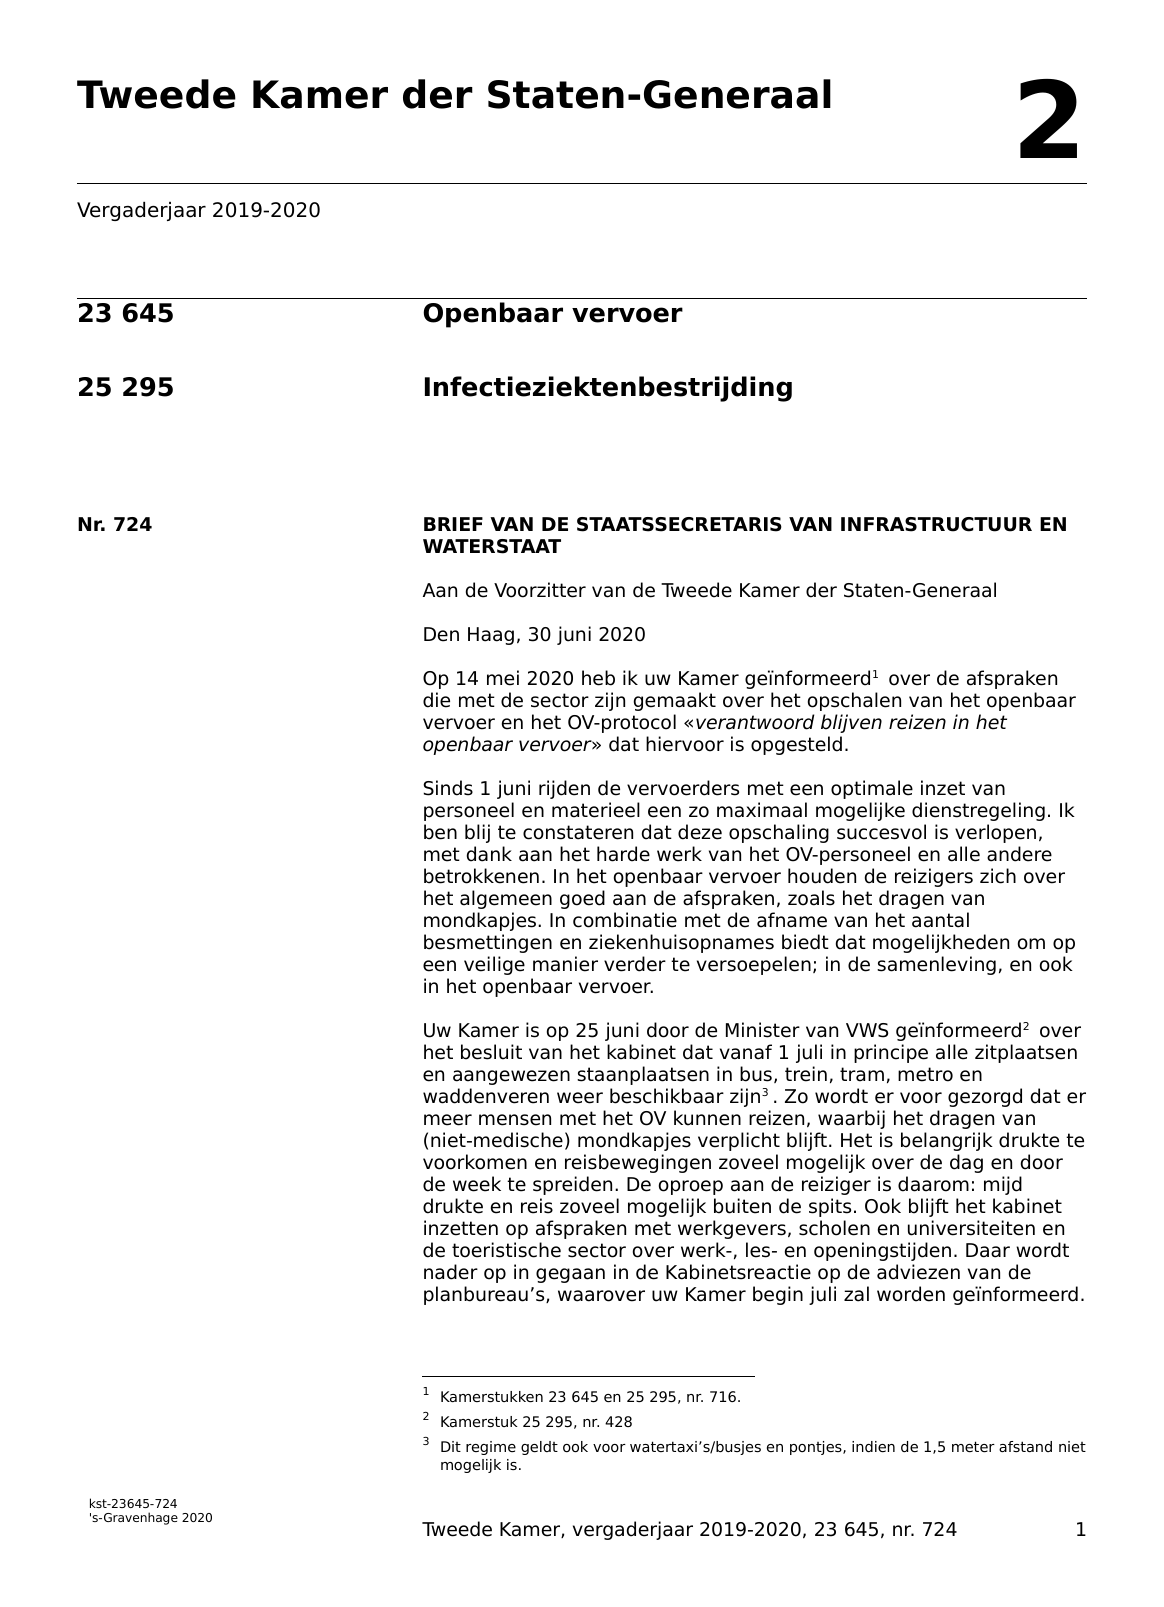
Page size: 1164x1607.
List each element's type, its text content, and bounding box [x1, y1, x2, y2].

subtitle 23 645 Openbaar vervoer [77, 299, 1087, 329]
subtitle Nr. 724 BRIEF VAN DE STAATSSECRETARIS VAN INFRASTRUCTUUR EN WATERSTAAT [77, 514, 1087, 558]
text Aan de Voorzitter van de Tweede Kamer der Staten-Generaal [422, 580, 1087, 602]
text Dit regime geldt ook voor watertaxi’s/busjes en pontjes, indien de 1,5 meter afstand niet mogelijk is. [422, 1435, 1087, 1474]
text Op 14 mei 2020 heb ik uw Kamer geïnformeerd over de afspraken die met de sector zijn gemaakt over het opschalen van het openbaar vervoer en het OV-protocol «verantwoord blijven reizen in het openbaar vervoer» dat hiervoor is opgesteld. [422, 668, 1087, 756]
table_header 2 [886, 59, 1087, 183]
text 's-Gravenhage 2020 [88, 1511, 323, 1525]
table_cell Vergaderjaar 2019-2020 [77, 184, 1087, 298]
text Kamerstukken 23 645 en 25 295, nr. 716. [422, 1385, 1087, 1407]
text kst-23645-724 [88, 1497, 323, 1511]
text Uw Kamer is op 25 juni door de Minister van VWS geïnformeerd over het besluit van het kabinet dat vanaf 1 juli in principe alle zitplaatsen en aangewezen staanplaatsen in bus, trein, tram, metro en waddenveren weer beschikbaar zijn. Zo wordt er voor gezorgd dat er meer mensen met het OV kunnen reizen, waarbij het dragen van (niet-medische) mondkapjes verplicht blijft. Het is belangrijk drukte te voorkomen en reisbewegingen zoveel mogelijk over de dag en door de week te spreiden. De oproep aan de reiziger is daarom: mijd drukte en reis zoveel mogelijk buiten de spits. Ook blijft het kabinet inzetten op afspraken met werkgevers, scholen en universiteiten en de toeristische sector over werk-, les- en openingstijden. Daar wordt nader op in gegaan in de Kabinetsreactie op de adviezen van de planbureau’s, waarover uw Kamer begin juli zal worden geïnformeerd. [422, 1020, 1087, 1306]
subtitle 25 295 Infectieziektenbestrijding [77, 373, 1087, 403]
text Sinds 1 juni rijden de vervoerders met een optimale inzet van personeel en materieel een zo maximaal mogelijke dienstregeling. Ik ben blij te constateren dat deze opschaling succesvol is verlopen, met dank aan het harde werk van het OV-personeel en alle andere betrokkenen. In het openbaar vervoer houden de reizigers zich over het algemeen goed aan de afspraken, zoals het dragen van mondkapjes. In combinatie met de afname van het aantal besmettingen en ziekenhuisopnames biedt dat mogelijkheden om op een veilige manier verder te versoepelen; in de samenleving, en ook in het openbaar vervoer. [422, 778, 1087, 998]
text Kamerstuk 25 295, nr. 428 [422, 1410, 1087, 1432]
table_header Tweede Kamer der Staten-Generaal [77, 59, 886, 183]
text Den Haag, 30 juni 2020 [422, 624, 1087, 646]
